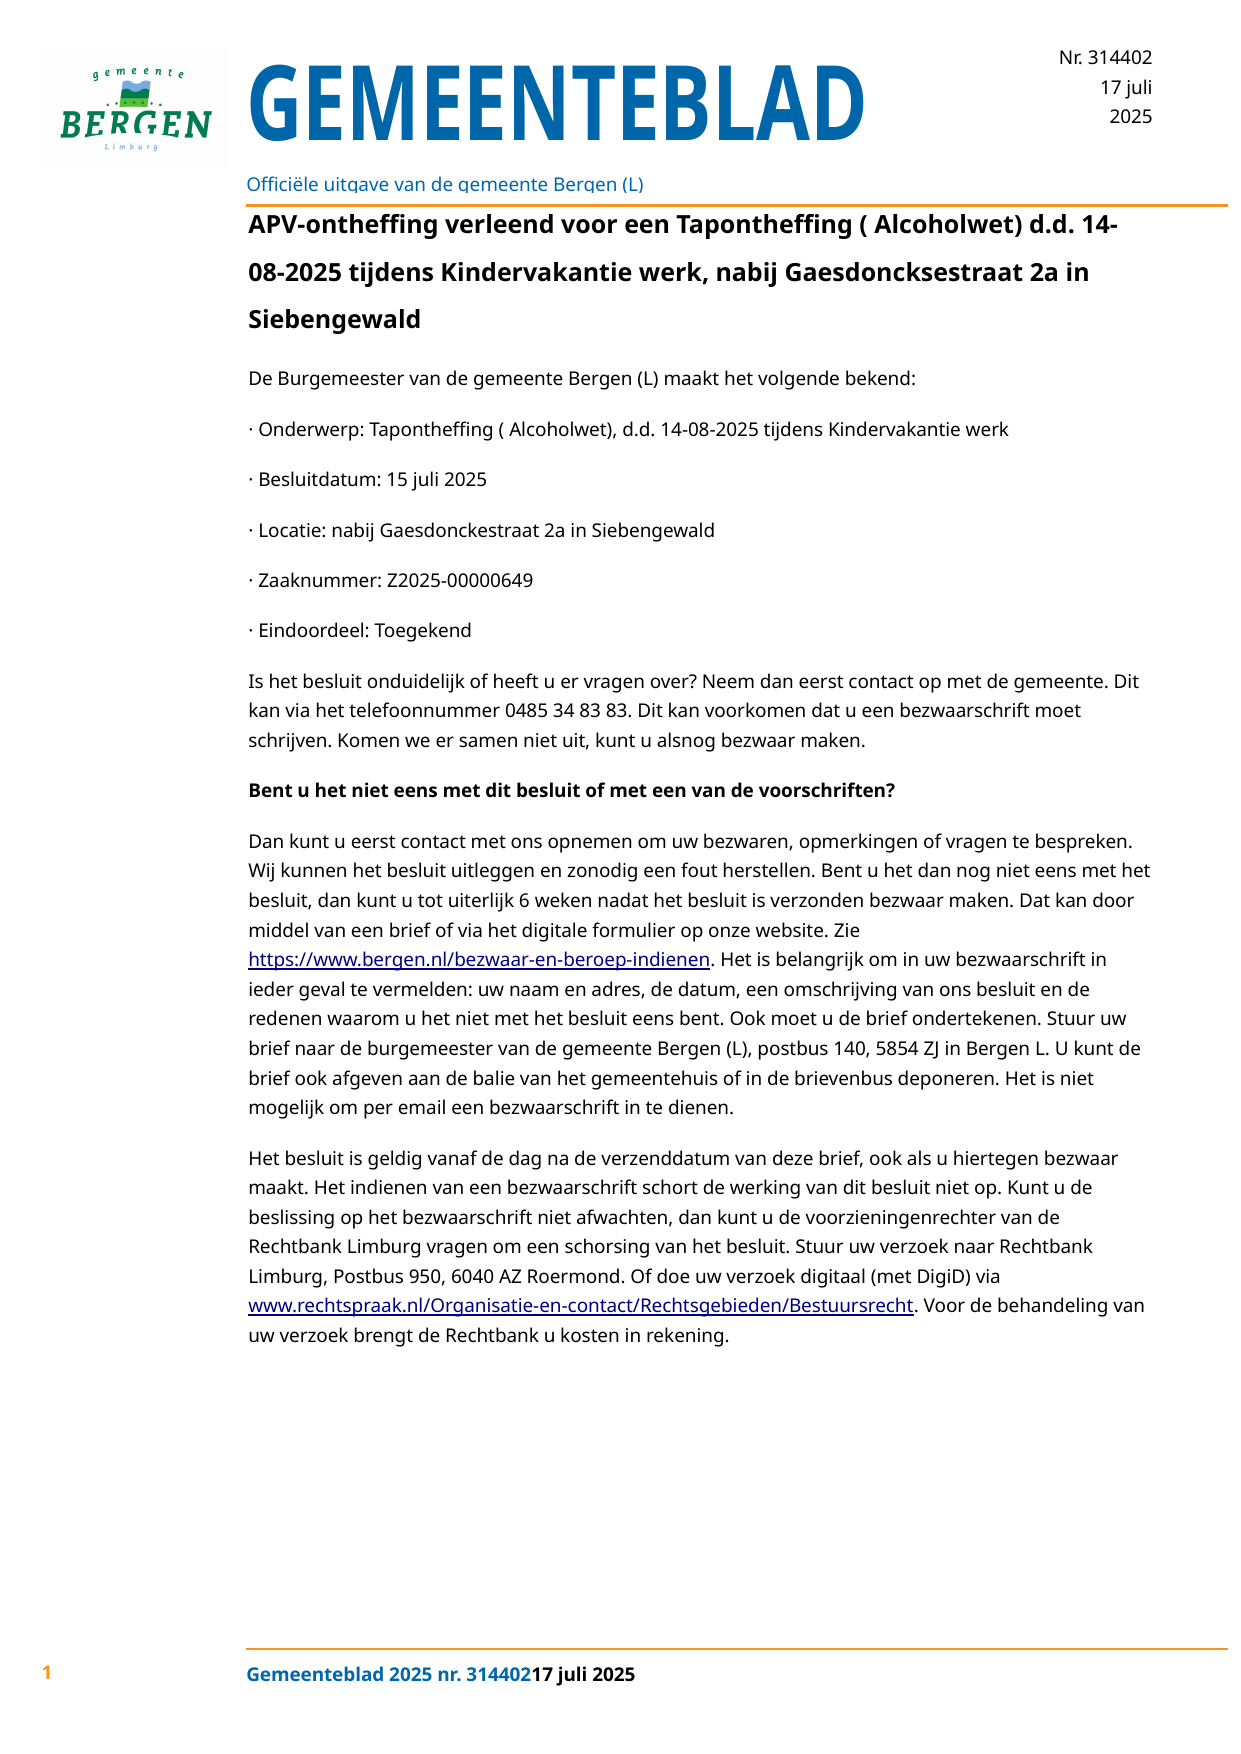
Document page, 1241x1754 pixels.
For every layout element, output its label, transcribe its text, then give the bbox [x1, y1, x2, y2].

text Het besluit is geldig vanaf de dag na de verzenddatum van deze brief, ook als u hiertegen bezwaar maakt. Het indienen van een bezwaarschrift schort de werking van dit besluit niet op. Kunt u de beslissing op het bezwaarschrift niet afwachten, dan kunt u de voorzieningenrechter van de Rechtbank Limburg vragen om een schorsing van het besluit. Stuur uw verzoek naar Rechtbank Limburg, Postbus 950, 6040 AZ Roermond. Of doe uw verzoek digitaal (met DigiD) via www.rechtspraak.nl/Organisatie-en-contact/Rechtsgebieden/Bestuursrecht. Voor de behandeling van uw verzoek brengt de Rechtbank u kosten in rekening. [248, 1145, 1152, 1348]
text Dan kunt u eerst contact met ons opnemen om uw bezwaren, opmerkingen of vragen te bespreken. Wij kunnen het besluit uitleggen en zonodig een fout herstellen. Bent u het dan nog niet eens met het besluit, dan kunt u tot uiterlijk 6 weken nadat het besluit is verzonden bezwaar maken. Dat kan door middel van een brief of via het digitale formulier op onze website. Zie https://www.bergen.nl/bezwaar-en-beroep-indienen. Het is belangrijk om in uw bezwaarschrift in ieder geval te vermelden: uw naam en adres, de datum, een omschrijving van ons besluit en de redenen waarom u het niet met het besluit eens bent. Ook moet u de brief ondertekenen. Stuur uw brief naar de burgemeester van de gemeente Bergen (L), postbus 140, 5854 ZJ in Bergen L. U kunt de brief ook afgeven aan de balie van het gemeentehuis of in de brievenbus deponeren. Het is niet mogelijk om per email een bezwaarschrift in te dienen. [248, 828, 1152, 1120]
text Is het besluit onduidelijk of heeft u er vragen over? Neem dan eerst contact op met de gemeente. Dit kan via het telefoonnummer 0485 34 83 83. Dit kan voorkomen dat u een bezwaarschrift moet schrijven. Komen we er samen niet uit, kunt u alsnog bezwaar maken. [248, 668, 1152, 753]
text Bent u het niet eens met dit besluit of met een van de voorschriften? [248, 778, 1152, 803]
text · Eindoordeel: Toegekend [248, 618, 1152, 643]
text · Besluitdatum: 15 juli 2025 [248, 466, 1152, 492]
text · Zaaknummer: Z2025-00000649 [248, 567, 1152, 593]
text APV-ontheffing verleend voor een Tapontheffing ( Alcoholwet) d.d. 14-08-2025 tijdens Kindervakantie werk, nabij Gaesdoncksestraat 2a in Siebengewald [248, 207, 1152, 336]
picture [41, 47, 231, 172]
text · Onderwerp: Tapontheffing ( Alcoholwet), d.d. 14-08-2025 tijdens Kindervakantie werk [248, 416, 1152, 442]
text De Burgemeester van de gemeente Bergen (L) maakt het volgende bekend: [248, 366, 1152, 391]
text · Locatie: nabij Gaesdonckestraat 2a in Siebengewald [248, 517, 1152, 542]
